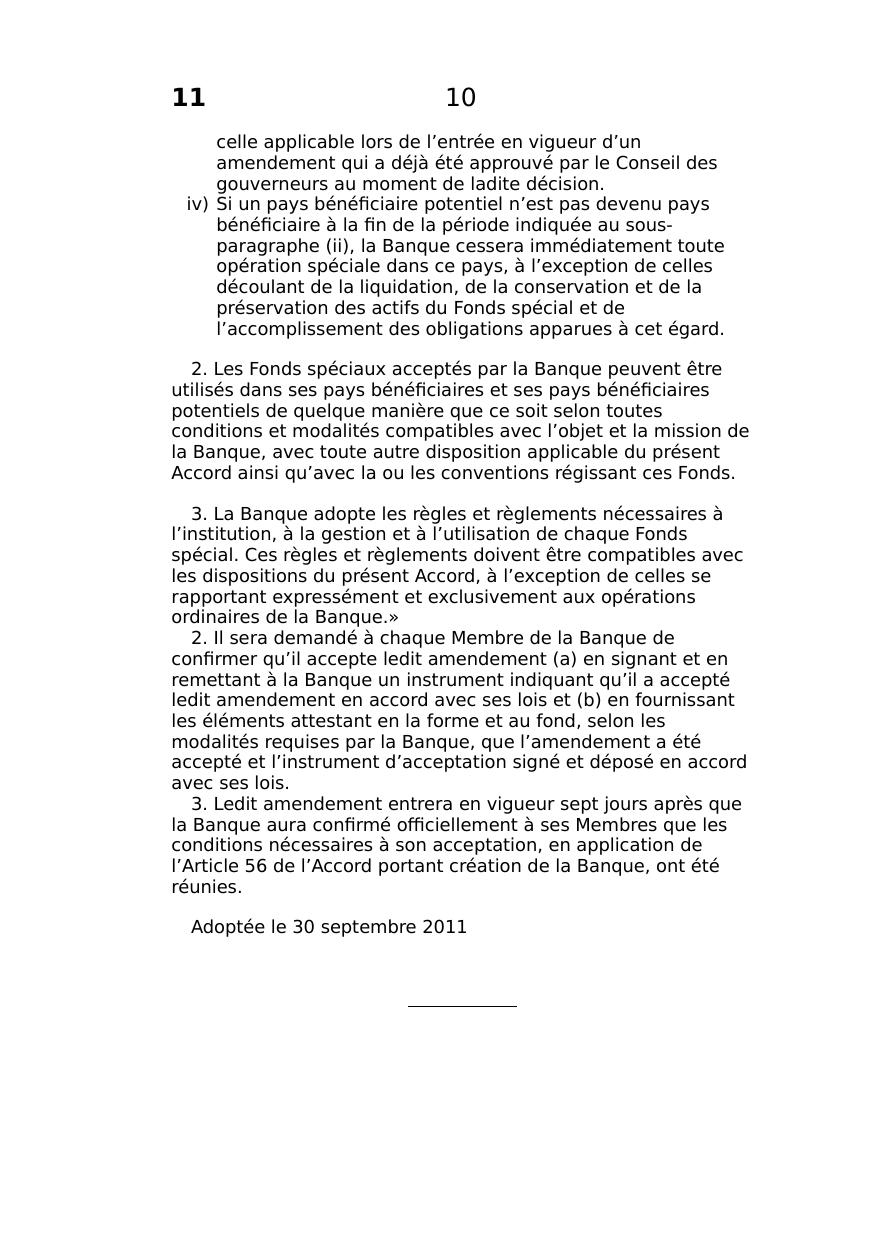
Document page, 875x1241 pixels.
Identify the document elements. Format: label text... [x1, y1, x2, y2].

text iv) Si un pays bénéficiaire potentiel n’est pas devenu pays bénéficiaire à la fin de la période indiquée au sous-paragraphe (ii), la Banque cessera immédiatement toute opération spéciale dans ce pays, à l’exception de celles découlant de la liquidation, de la conservation et de la préservation des actifs du Fonds spécial et de l’accomplissement des obligations apparues à cet égard. [171, 194, 756, 339]
text Adoptée le 30 septembre 2011 [171, 917, 756, 938]
text 2. Les Fonds spéciaux acceptés par la Banque peuvent être utilisés dans ses pays bénéficiaires et ses pays bénéficiaires potentiels de quelque manière que ce soit selon toutes conditions et modalités compatibles avec l’objet et la mission de la Banque, avec toute autre disposition applicable du présent Accord ainsi qu’avec la ou les conventions régissant ces Fonds. [171, 359, 756, 483]
text 3. Ledit amendement entrera en vigueur sept jours après que la Banque aura confirmé officiellement à ses Membres que les conditions nécessaires à son acceptation, en application de l’Article 56 de l’Accord portant création de la Banque, ont été réunies. [171, 794, 756, 897]
text celle applicable lors de l’entrée en vigueur d’un amendement qui a déjà été approuvé par le Conseil des gouverneurs au moment de ladite décision. [171, 132, 756, 194]
text 2. Il sera demandé à chaque Membre de la Banque de confirmer qu’il accepte ledit amendement (a) en signant et en remettant à la Banque un instrument indiquant qu’il a accepté ledit amendement en accord avec ses lois et (b) en fournissant les éléments attestant en la forme et au fond, selon les modalités requises par la Banque, que l’amendement a été accepté et l’instrument d’acceptation signé et déposé en accord avec ses lois. [171, 628, 756, 794]
text 3. La Banque adopte les règles et règlements nécessaires à l’institution, à la gestion et à l’utilisation de chaque Fonds spécial. Ces règles et règlements doivent être compatibles avec les dispositions du présent Accord, à l’exception de celles se rapportant expressément et exclusivement aux opérations ordinaires de la Banque.» [171, 503, 756, 628]
